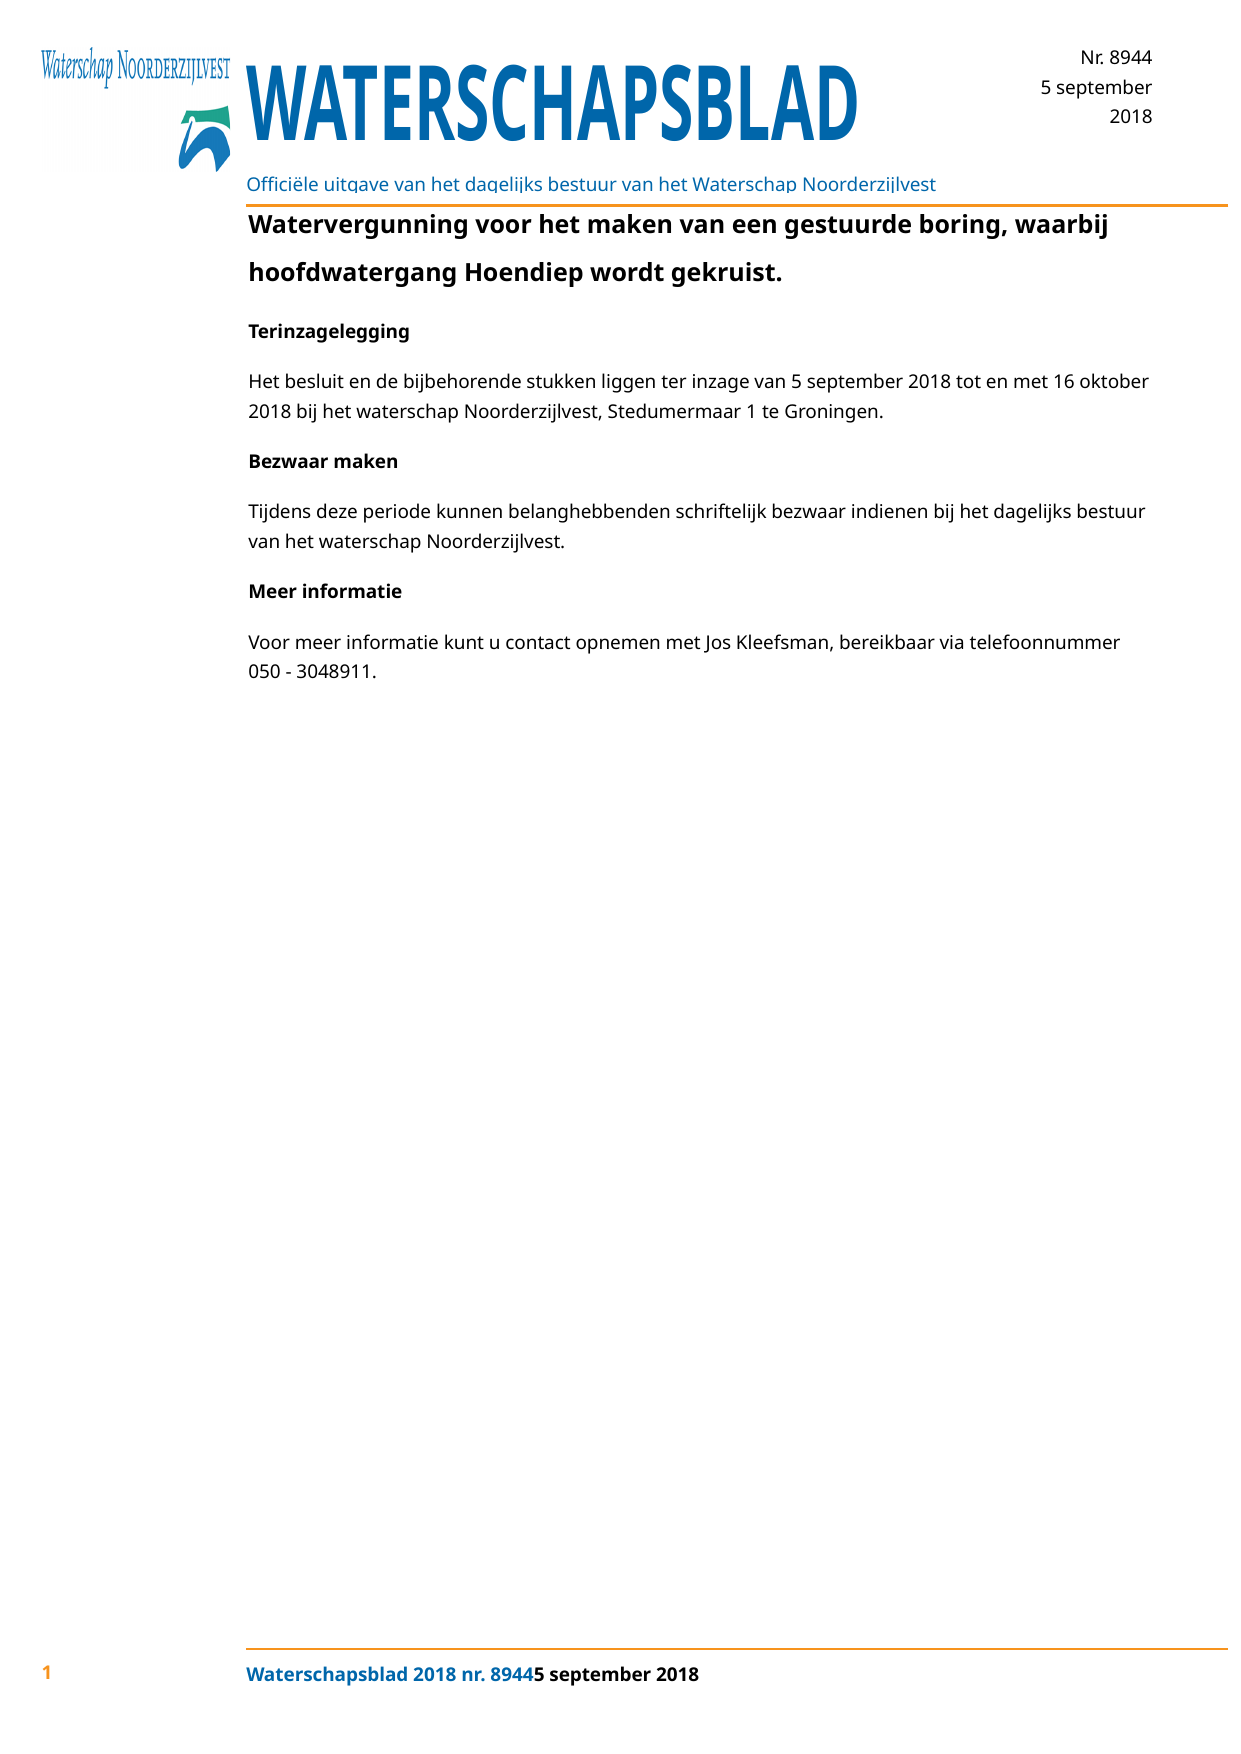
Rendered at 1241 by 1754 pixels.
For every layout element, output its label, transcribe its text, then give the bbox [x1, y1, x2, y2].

text Terinzagelegging [248, 318, 1152, 344]
text Het besluit en de bijbehorende stukken liggen ter inzage van 5 september 2018 tot en met 16 oktober 2018 bij het waterschap Noorderzijlvest, Stedumermaar 1 te Groningen. [248, 368, 1152, 424]
text Bezwaar maken [248, 448, 1152, 474]
picture [41, 47, 231, 172]
text Voor meer informatie kunt u contact opnemen met Jos Kleefsman, bereikbaar via telefoonnummer 050 - 3048911. [248, 629, 1152, 684]
text Meer informatie [248, 579, 1152, 604]
text Tijdens deze periode kunnen belanghebbenden schriftelijk bezwaar indienen bij het dagelijks bestuur van het waterschap Noorderzijlvest. [248, 499, 1152, 554]
text Watervergunning voor het maken van een gestuurde boring, waarbij hoofdwatergang Hoendiep wordt gekruist. [248, 207, 1152, 288]
